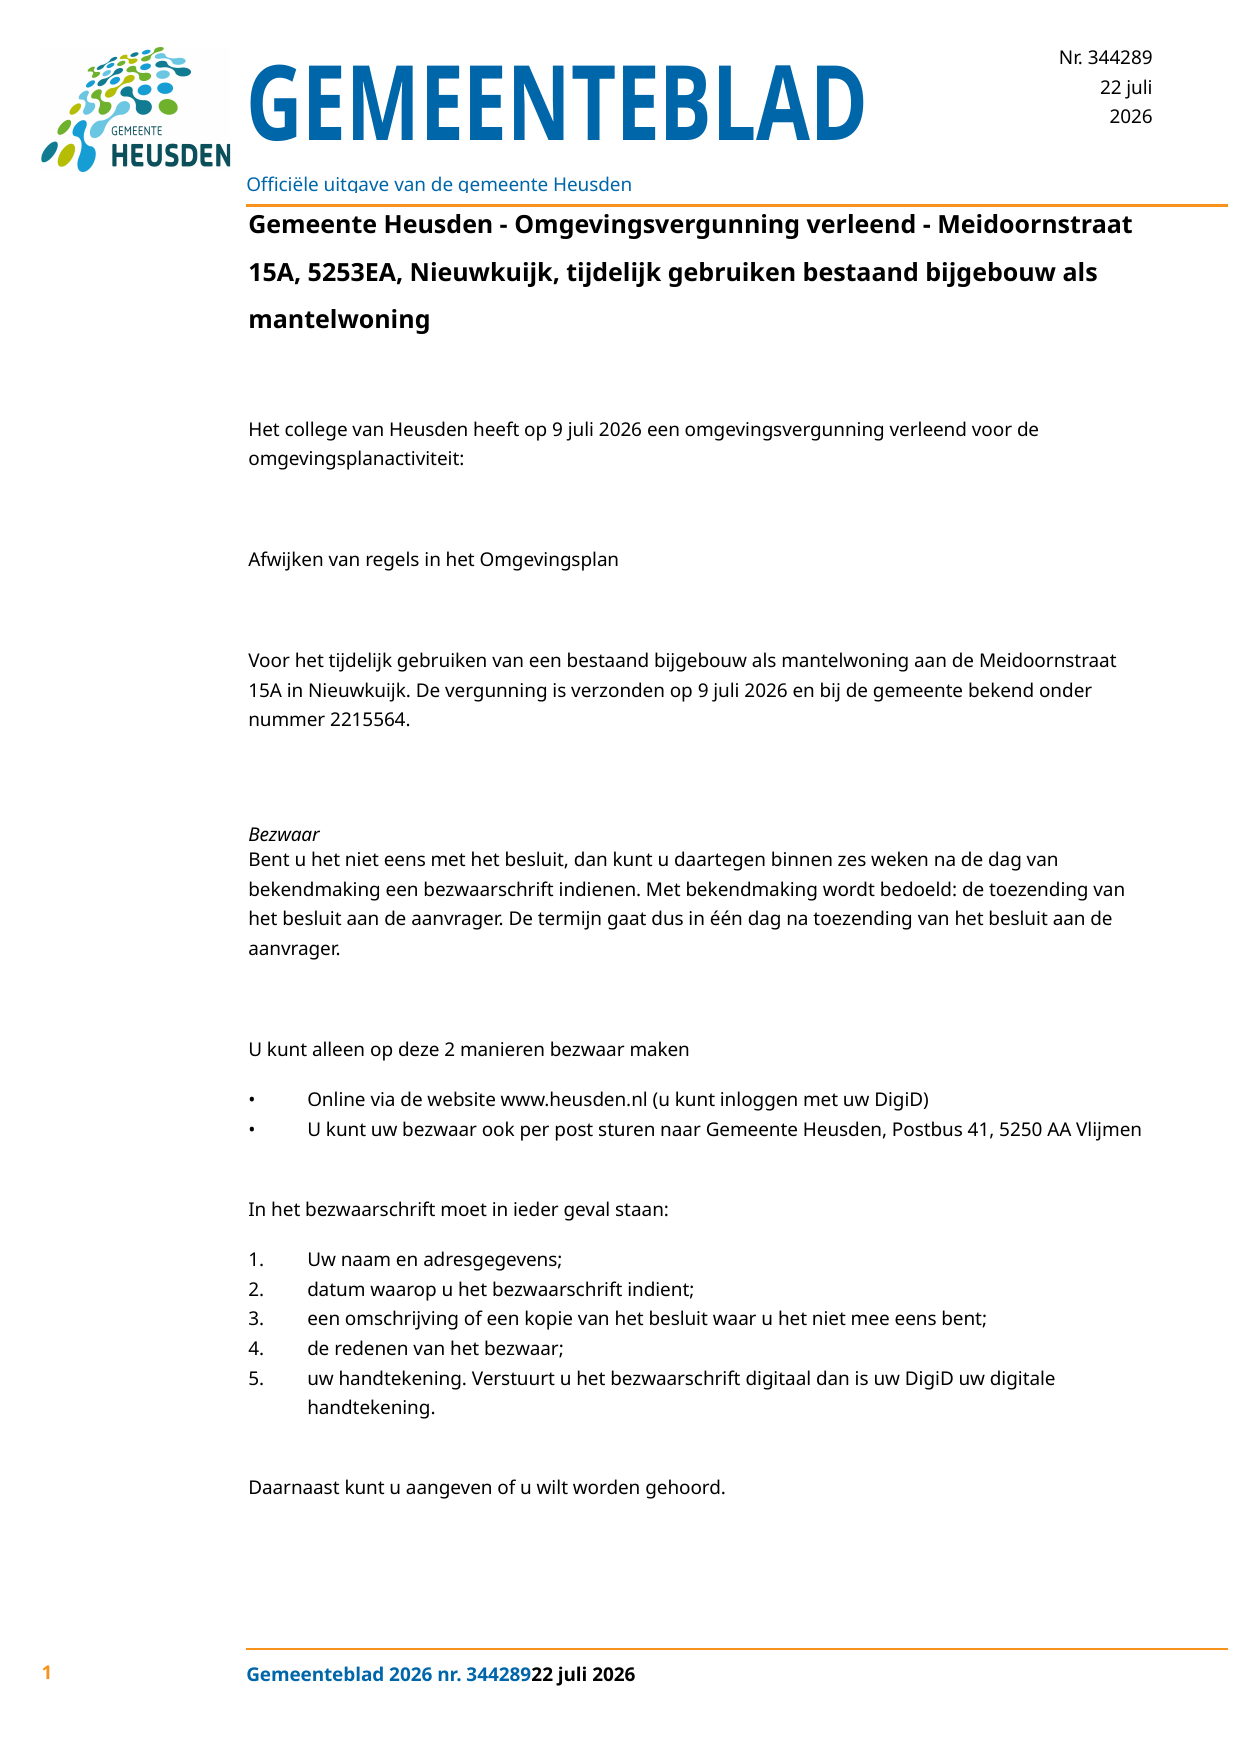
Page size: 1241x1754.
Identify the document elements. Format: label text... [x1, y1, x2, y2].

list U kunt uw bezwaar ook per post sturen naar Gemeente Heusden, Postbus 41, 5250 AA Vlijmen [248, 1116, 1152, 1142]
list de redenen van het bezwaar; [248, 1335, 1152, 1361]
text Bezwaar [248, 821, 1152, 846]
text Bent u het niet eens met het besluit, dan kunt u daartegen binnen zes weken na de dag van bekendmaking een bezwaarschrift indienen. Met bekendmaking wordt bedoeld: de toezending van het besluit aan de aanvrager. De termijn gaat dus in één dag na toezending van het besluit aan de aanvrager. [248, 846, 1152, 961]
text In het bezwaarschrift moet in ieder geval staan: [248, 1196, 1152, 1222]
list Uw naam en adresgegevens; [248, 1246, 1152, 1272]
list uw handtekening. Verstuurt u het bezwaarschrift digitaal dan is uw DigiD uw digitale handtekening. [248, 1365, 1152, 1420]
text Daarnaast kunt u aangeven of u wilt worden gehoord. [248, 1474, 1152, 1500]
list Online via de website www.heusden.nl (u kunt inloggen met uw DigiD) [248, 1086, 1152, 1112]
text Afwijken van regels in het Omgevingsplan [248, 546, 1152, 572]
list een omschrijving of een kopie van het besluit waar u het niet mee eens bent; [248, 1306, 1152, 1331]
text Het college van Heusden heeft op 9 juli 2026 een omgevingsvergunning verleend voor de omgevingsplanactiviteit: [248, 416, 1152, 471]
list datum waarop u het bezwaarschrift indient; [248, 1276, 1152, 1302]
text U kunt alleen op deze 2 manieren bezwaar maken [248, 1036, 1152, 1062]
text Voor het tijdelijk gebruiken van een bestaand bijgebouw als mantelwoning aan de Meidoornstraat 15A in Nieuwkuijk. De vergunning is verzonden op 9 juli 2026 en bij de gemeente bekend onder nummer 2215564. [248, 647, 1152, 732]
picture [41, 47, 231, 172]
text Gemeente Heusden - Omgevingsvergunning verleend - Meidoornstraat 15A, 5253EA, Nieuwkuijk, tijdelijk gebruiken bestaand bijgebouw als mantelwoning [248, 207, 1152, 336]
